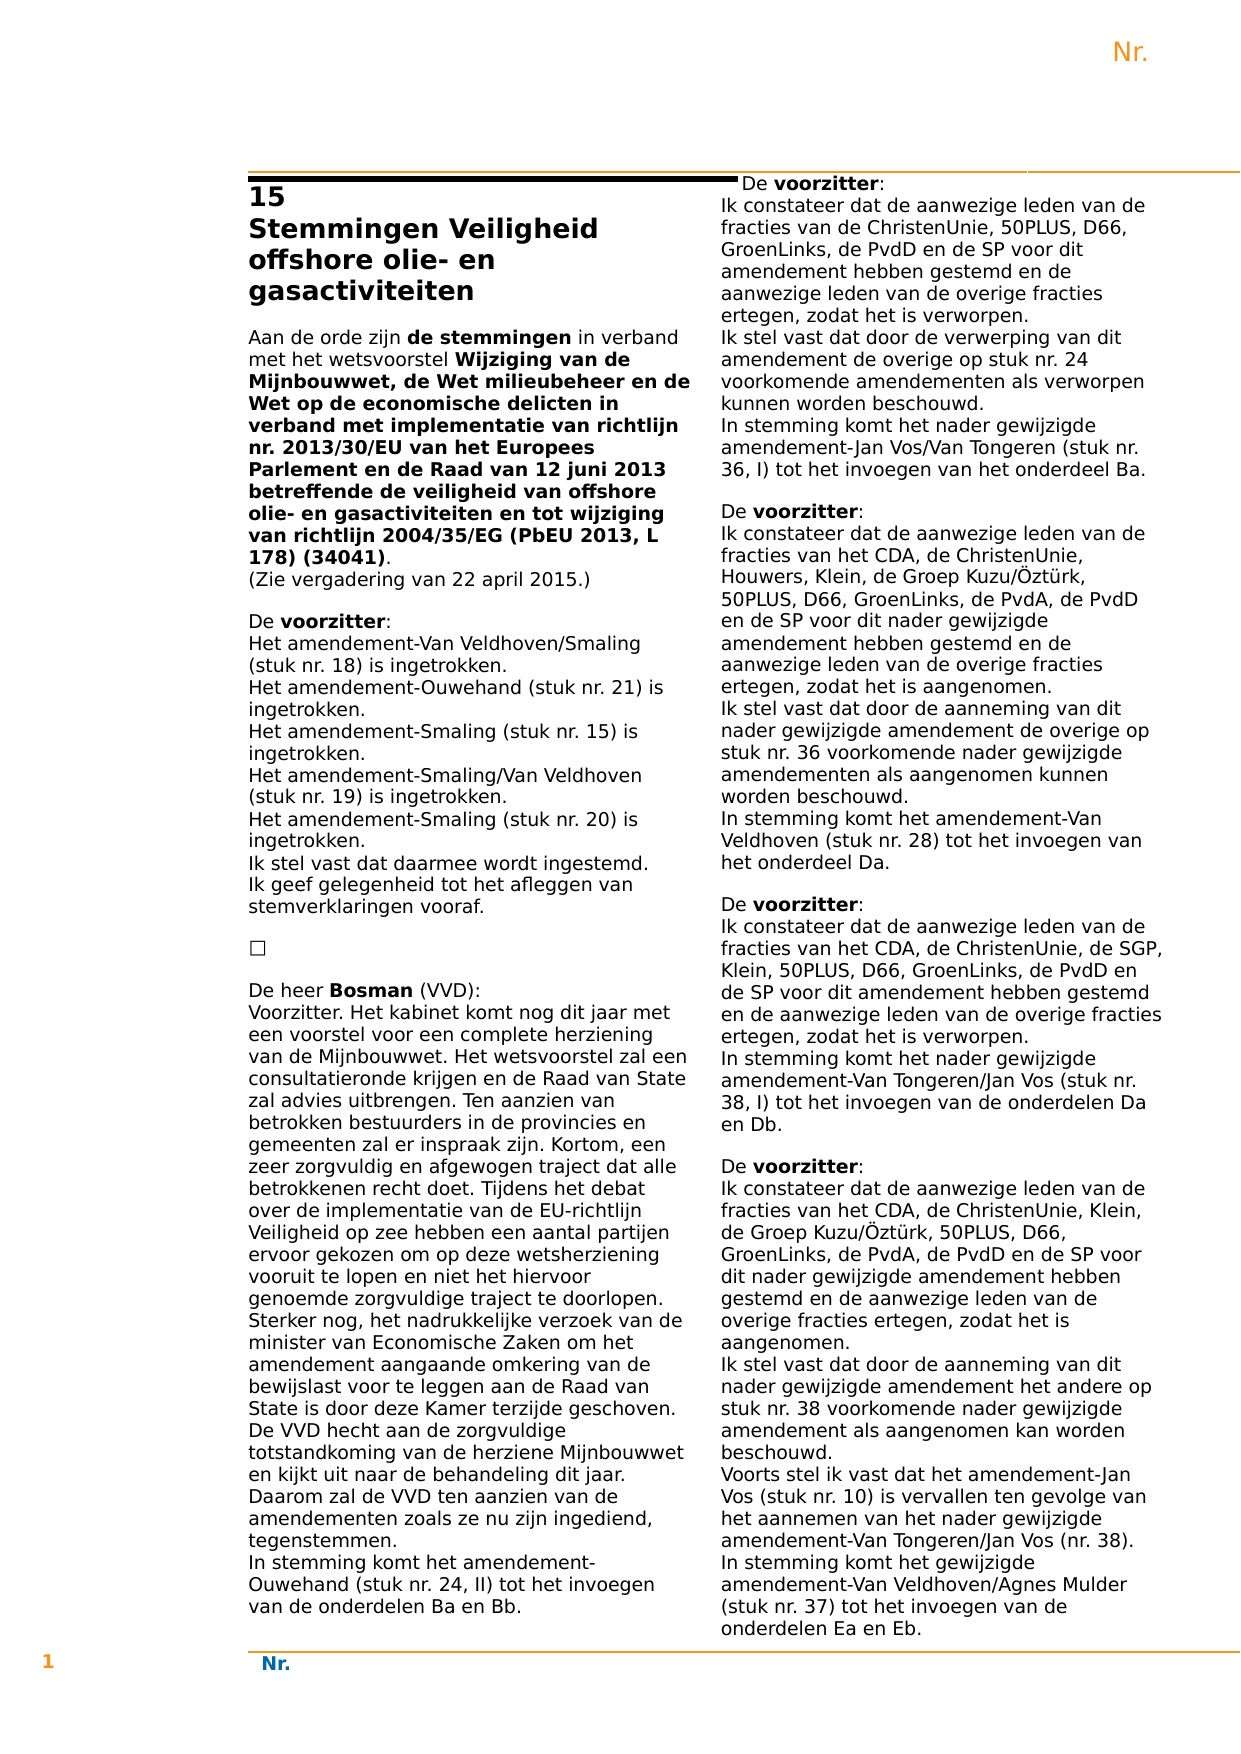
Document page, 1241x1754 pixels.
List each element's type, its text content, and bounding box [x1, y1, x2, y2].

text In stemming komt het amendement-Van Veldhoven (stuk nr. 28) tot het invoegen van het onderdeel Da. [721, 808, 1163, 874]
text Het amendement-Smaling/Van Veldhoven (stuk nr. 19) is ingetrokken. [248, 764, 691, 808]
text Ik stel vast dat door de aanneming van dit nader gewijzigde amendement het andere op stuk nr. 38 voorkomende nader gewijzigde amendement als aangenomen kan worden beschouwd. [721, 1354, 1163, 1464]
text Ik stel vast dat daarmee wordt ingestemd. [248, 852, 691, 874]
text Het amendement-Ouwehand (stuk nr. 21) is ingetrokken. [248, 677, 691, 721]
text Het amendement-Smaling (stuk nr. 15) is ingetrokken. [248, 721, 691, 764]
text Ik constateer dat de aanwezige leden van de fracties van de ChristenUnie, 50PLUS, D66, GroenLinks, de PvdD en de SP voor dit amendement hebben gestemd en de aanwezige leden van de overige fracties ertegen, zodat het is verworpen. [721, 195, 1163, 327]
text In stemming komt het nader gewijzigde amendement-Jan Vos/Van Tongeren (stuk nr. 36, I) tot het invoegen van het onderdeel Ba. [721, 414, 1163, 481]
text Ik stel vast dat door de verwerping van dit amendement de overige op stuk nr. 24 voorkomende amendementen als verworpen kunnen worden beschouwd. [721, 327, 1163, 414]
text De voorzitter: [721, 894, 1163, 916]
text (Zie vergadering van 22 april 2015.) [248, 569, 691, 591]
text Ik constateer dat de aanwezige leden van de fracties van het CDA, de ChristenUnie, Klein, de Groep Kuzu/Öztürk, 50PLUS, D66, GroenLinks, de PvdA, de PvdD en de SP voor dit nader gewijzigde amendement hebben gestemd en de aanwezige leden van de overige fracties ertegen, zodat het is aangenomen. [721, 1178, 1163, 1354]
text Ik stel vast dat door de aanneming van dit nader gewijzigde amendement de overige op stuk nr. 36 voorkomende nader gewijzigde amendementen als aangenomen kunnen worden beschouwd. [721, 698, 1163, 808]
text Ik constateer dat de aanwezige leden van de fracties van het CDA, de ChristenUnie, Houwers, Klein, de Groep Kuzu/Öztürk, 50PLUS, D66, GroenLinks, de PvdA, de PvdD en de SP voor dit nader gewijzigde amendement hebben gestemd en de aanwezige leden van de overige fracties ertegen, zodat het is aangenomen. [721, 522, 1163, 698]
text De voorzitter: [248, 611, 691, 633]
text Aan de orde zijn de stemmingen in verband met het wetsvoorstel Wijziging van de Mijnbouwwet, de Wet milieubeheer en de Wet op de economische delicten in verband met implementatie van richtlijn nr. 2013/30/EU van het Europees Parlement en de Raad van 12 juni 2013 betreffende de veiligheid van offshore olie- en gasactiviteiten en tot wijziging van richtlijn 2004/35/EG (PbEU 2013, L 178) (34041). [248, 327, 691, 569]
text In stemming komt het nader gewijzigde amendement-Van Tongeren/Jan Vos (stuk nr. 38, I) tot het invoegen van de onderdelen Da en Db. [721, 1048, 1163, 1136]
text Het amendement-Smaling (stuk nr. 20) is ingetrokken. [248, 808, 691, 852]
text Het amendement-Van Veldhoven/Smaling (stuk nr. 18) is ingetrokken. [248, 633, 691, 677]
text De voorzitter: [721, 173, 1163, 195]
text De voorzitter: [721, 501, 1163, 522]
text De voorzitter: [721, 1156, 1163, 1178]
text ⬜ [248, 938, 691, 960]
text Voorzitter. Het kabinet komt nog dit jaar met een voorstel voor een complete herziening van de Mijnbouwwet. Het wetsvoorstel zal een consultatieronde krijgen en de Raad van State zal advies uitbrengen. Ten aanzien van betrokken bestuurders in de provincies en gemeenten zal er inspraak zijn. Kortom, een zeer zorgvuldig en afgewogen traject dat alle betrokkenen recht doet. Tijdens het debat over de implementatie van de EU-richtlijn Veiligheid op zee hebben een aantal partijen ervoor gekozen om op deze wetsherziening vooruit te lopen en niet het hiervoor genoemde zorgvuldige traject te doorlopen. Sterker nog, het nadrukkelijke verzoek van de minister van Economische Zaken om het amendement aangaande omkering van de bewijslast voor te leggen aan de Raad van State is door deze Kamer terzijde geschoven. De VVD hecht aan de zorgvuldige totstandkoming van de herziene Mijnbouwwet en kijkt uit naar de behandeling dit jaar. Daarom zal de VVD ten aanzien van de amendementen zoals ze nu zijn ingediend, tegenstemmen. [248, 1002, 691, 1552]
title 15 Stemmingen Veiligheid offshore olie- en gasactiviteiten [248, 182, 691, 307]
text Ik constateer dat de aanwezige leden van de fracties van het CDA, de ChristenUnie, de SGP, Klein, 50PLUS, D66, GroenLinks, de PvdD en de SP voor dit amendement hebben gestemd en de aanwezige leden van de overige fracties ertegen, zodat het is verworpen. [721, 916, 1163, 1048]
text Voorts stel ik vast dat het amendement-Jan Vos (stuk nr. 10) is vervallen ten gevolge van het aannemen van het nader gewijzigde amendement-Van Tongeren/Jan Vos (nr. 38). [721, 1464, 1163, 1552]
text In stemming komt het amendement-Ouwehand (stuk nr. 24, II) tot het invoegen van de onderdelen Ba en Bb. [248, 1552, 691, 1618]
text Ik geef gelegenheid tot het afleggen van stemverklaringen vooraf. [248, 874, 691, 918]
text In stemming komt het gewijzigde amendement-Van Veldhoven/Agnes Mulder (stuk nr. 37) tot het invoegen van de onderdelen Ea en Eb. [721, 1552, 1163, 1639]
text De heer Bosman (VVD): [248, 980, 691, 1002]
